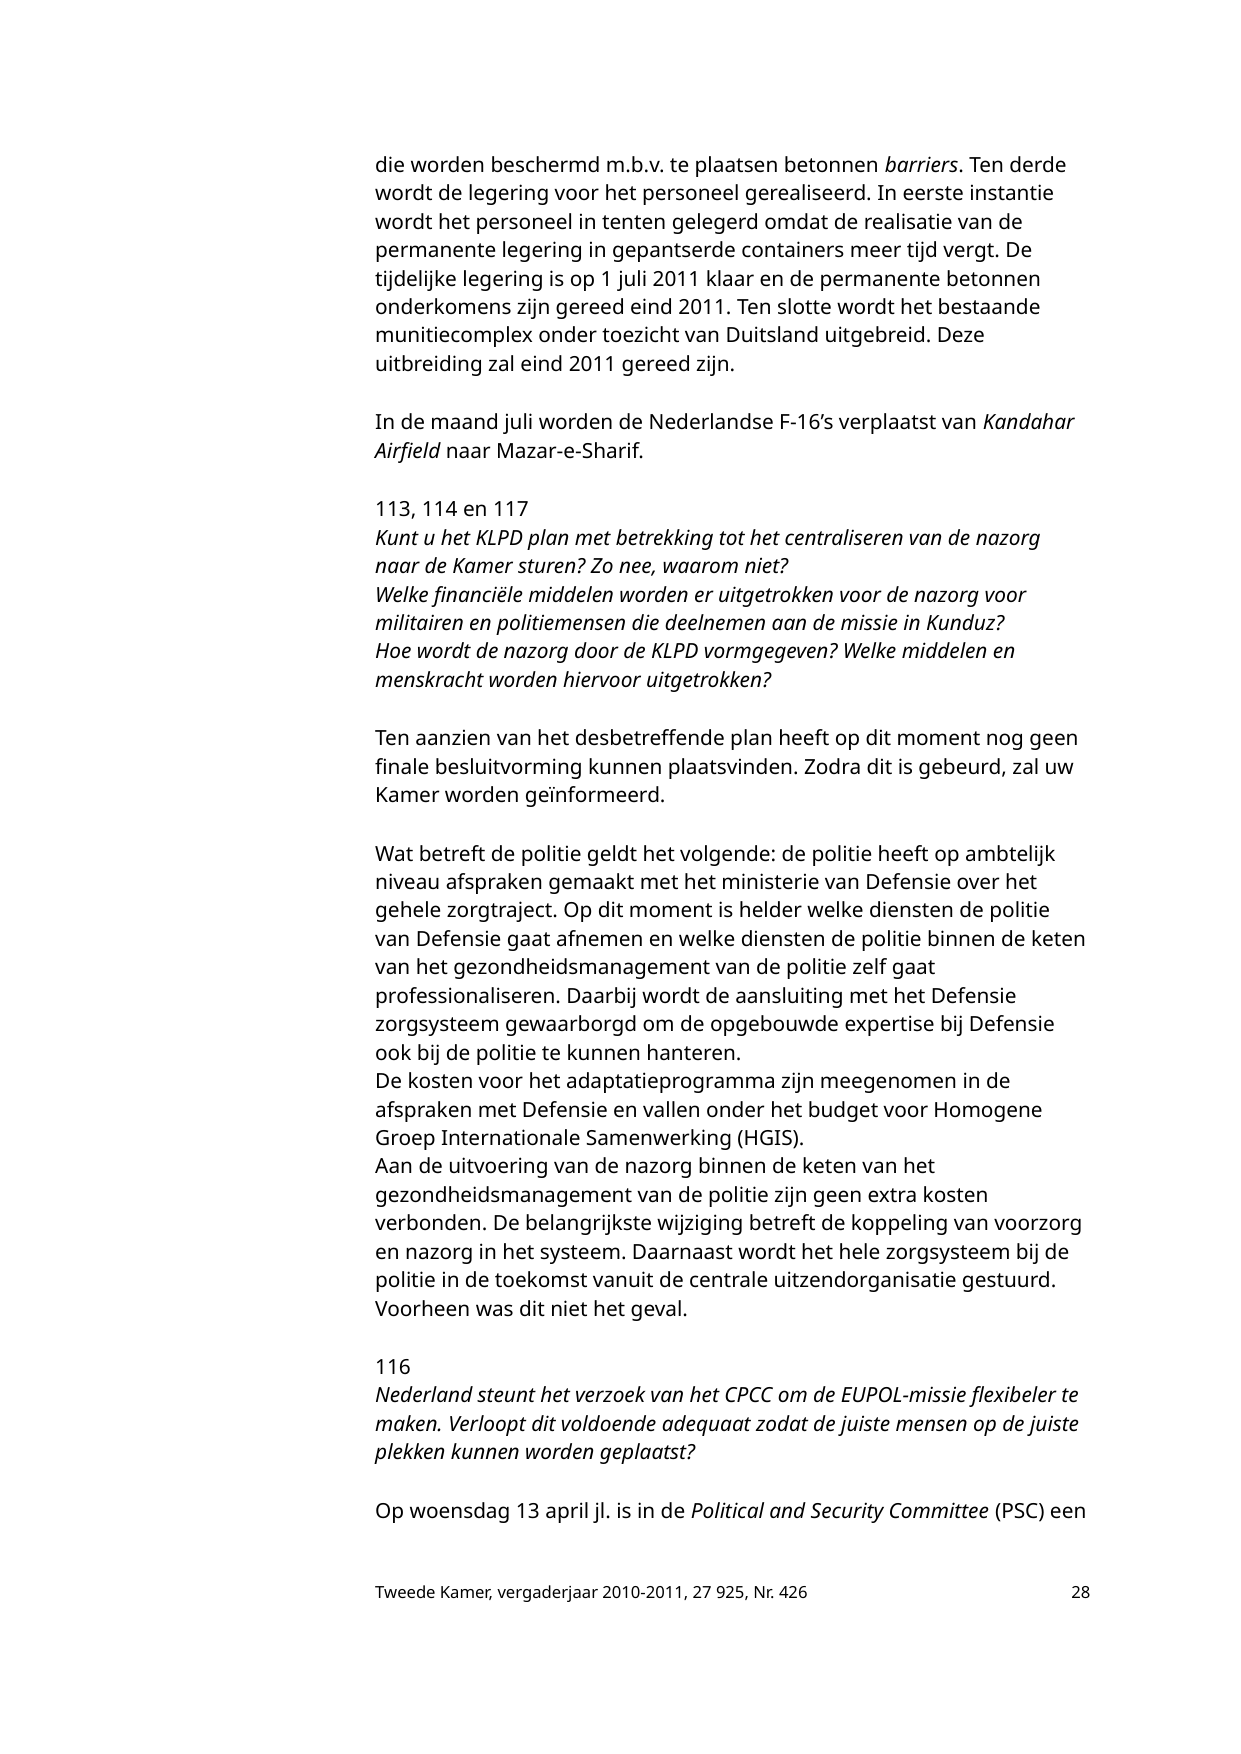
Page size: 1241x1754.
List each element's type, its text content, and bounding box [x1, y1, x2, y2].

text Nederland steunt het verzoek van het CPCC om de EUPOL-missie flexibeler te maken. Verloopt dit voldoende adequaat zodat de juiste mensen op de juiste plekken kunnen worden geplaatst? [375, 1381, 1090, 1466]
text Wat betreft de politie geldt het volgende: de politie heeft op ambtelijk niveau afspraken gemaakt met het ministerie van Defensie over het gehele zorgtraject. Op dit moment is helder welke diensten de politie van Defensie gaat afnemen en welke diensten de politie binnen de keten van het gezondheidsmanagement van de politie zelf gaat professionaliseren. Daarbij wordt de aansluiting met het Defensie zorgsysteem gewaarborgd om de opgebouwde expertise bij Defensie ook bij de politie te kunnen hanteren. [375, 839, 1090, 1066]
text Hoe wordt de nazorg door de KLPD vormgegeven? Welke middelen en menskracht worden hiervoor uitgetrokken? [375, 637, 1090, 693]
text Aan de uitvoering van de nazorg binnen de keten van het gezondheidsmanagement van de politie zijn geen extra kosten verbonden. De belangrijkste wijziging betreft de koppeling van voorzorg en nazorg in het systeem. Daarnaast wordt het hele zorgsysteem bij de politie in de toekomst vanuit de centrale uitzendorganisatie gestuurd. Voorheen was dit niet het geval. [375, 1152, 1090, 1322]
text 116 [375, 1352, 1090, 1381]
text Welke financiële middelen worden er uitgetrokken voor de nazorg voor militairen en politiemensen die deelnemen aan de missie in Kunduz? [375, 580, 1090, 637]
text Ten aanzien van het desbetreffende plan heeft op dit moment nog geen finale besluitvorming kunnen plaatsvinden. Zodra dit is gebeurd, zal uw Kamer worden geïnformeerd. [375, 723, 1090, 809]
text Kunt u het KLPD plan met betrekking tot het centraliseren van de nazorg naar de Kamer sturen? Zo nee, waarom niet? [375, 523, 1090, 580]
text In de maand juli worden de Nederlandse F-16’s verplaatst van Kandahar Airfield naar Mazar-e-Sharif. [375, 407, 1090, 464]
text De kosten voor het adaptatieprogramma zijn meegenomen in de afspraken met Defensie en vallen onder het budget voor Homogene Groep Internationale Samenwerking (HGIS). [375, 1066, 1090, 1152]
text die worden beschermd m.b.v. te plaatsen betonnen barriers. Ten derde wordt de legering voor het personeel gerealiseerd. In eerste instantie wordt het personeel in tenten gelegerd omdat de realisatie van de permanente legering in gepantserde containers meer tijd vergt. De tijdelijke legering is op 1 juli 2011 klaar en de permanente betonnen onderkomens zijn gereed eind 2011. Ten slotte wordt het bestaande munitiecomplex onder toezicht van Duitsland uitgebreid. Deze uitbreiding zal eind 2011 gereed zijn. [375, 150, 1090, 377]
text Op woensdag 13 april jl. is in de Political and Security Committee (PSC) een [375, 1496, 1090, 1524]
text 113, 114 en 117 [375, 494, 1090, 523]
